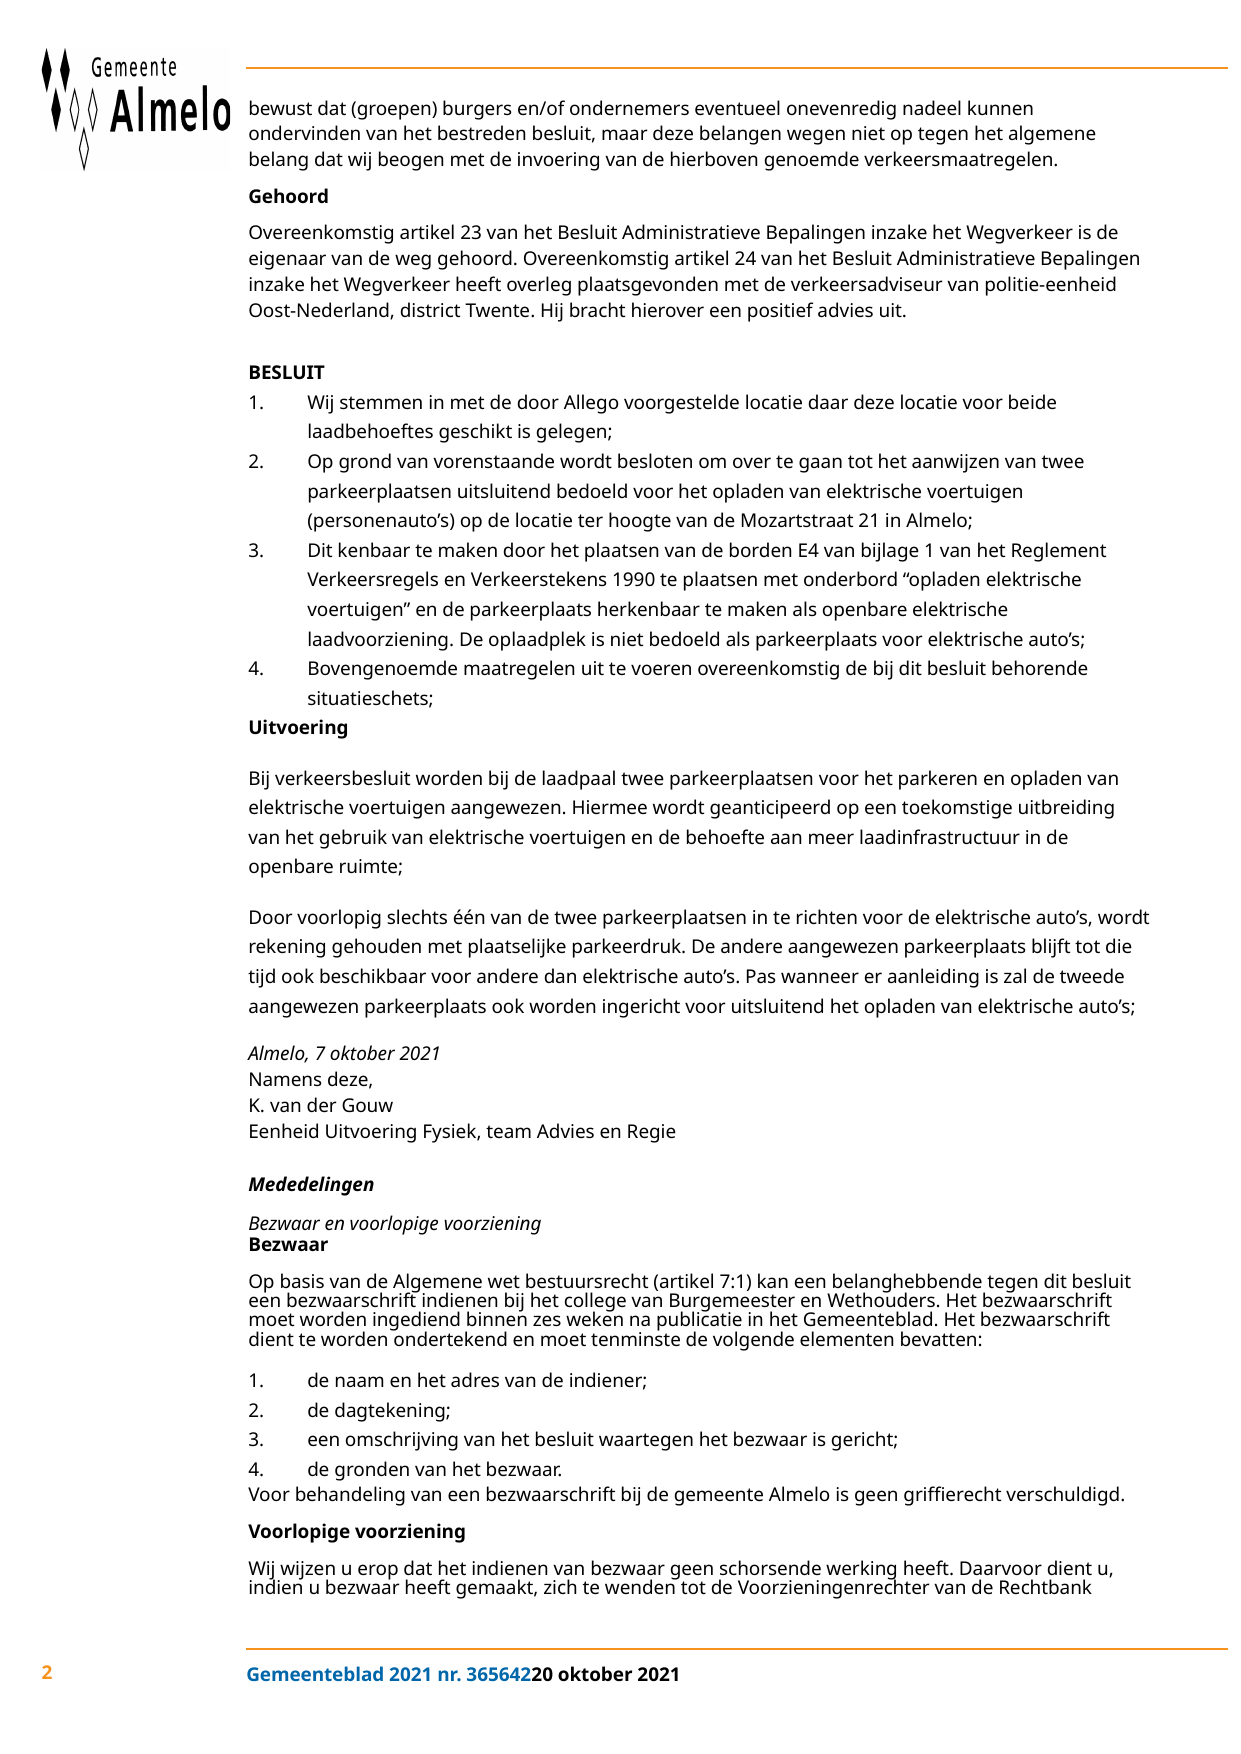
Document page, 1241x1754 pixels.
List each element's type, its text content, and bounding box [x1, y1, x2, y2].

list Dit kenbaar te maken door het plaatsen van de borden E4 van bijlage 1 van het Reglement Verkeersregels en Verkeerstekens 1990 te plaatsen met onderbord “opladen elektrische voertuigen” en de parkeerplaats herkenbaar te maken als openbare elektrische laadvoorziening. De oplaadplek is niet bedoeld als parkeerplaats voor elektrische auto’s; [248, 537, 1152, 651]
list de dagtekening; [248, 1397, 1152, 1423]
text Bezwaar [248, 1236, 1152, 1255]
text Mededelingen [248, 1171, 1152, 1196]
text K. van der Gouw [248, 1092, 1152, 1118]
list Bovengenoemde maatregelen uit te voeren overeenkomstig de bij dit besluit behorende situatieschets; [248, 655, 1152, 711]
text Voor behandeling van een bezwaarschrift bij de gemeente Almelo is geen griffierecht verschuldigd. [248, 1486, 1152, 1505]
list Op grond van vorenstaande wordt besloten om over te gaan tot het aanwijzen van twee parkeerplaatsen uitsluitend bedoeld voor het opladen van elektrische voertuigen (personenauto’s) op de locatie ter hoogte van de Mozartstraat 21 in Almelo; [248, 448, 1152, 533]
list een omschrijving van het besluit waartegen het bezwaar is gericht; [248, 1427, 1152, 1452]
text Almelo, 7 oktober 2021 [248, 1041, 1152, 1066]
picture [41, 47, 231, 172]
text BESLUIT [248, 359, 1152, 385]
text Overeenkomstig artikel 23 van het Besluit Administratieve Bepalingen inzake het Wegverkeer is de eigenaar van de weg gehoord. Overeenkomstig artikel 24 van het Besluit Administratieve Bepalingen inzake het Wegverkeer heeft overleg plaatsgevonden met de verkeersadviseur van politie-eenheid Oost-Nederland, district Twente. Hij bracht hierover een positief advies uit. [248, 219, 1152, 322]
text Wij wijzen u erop dat het indienen van bezwaar geen schorsende werking heeft. Daarvoor dient u, indien u bezwaar heeft gemaakt, zich te wenden tot de Voorzieningenrechter van de Rechtbank [248, 1560, 1152, 1598]
text Eenheid Uitvoering Fysiek, team Advies en Regie [248, 1118, 1152, 1143]
text Uitvoering [248, 714, 1152, 740]
list Wij stemmen in met de door Allego voorgestelde locatie daar deze locatie voor beide laadbehoeftes geschikt is gelegen; [248, 389, 1152, 444]
text Bij verkeersbesluit worden bij de laadpaal twee parkeerplaatsen voor het parkeren en opladen van elektrische voertuigen aangewezen. Hiermee wordt geanticipeerd op een toekomstige uitbreiding van het gebruik van elektrische voertuigen en de behoefte aan meer laadinfrastructuur in de openbare ruimte; [248, 765, 1152, 879]
text Gehoord [248, 183, 1152, 209]
text Bezwaar en voorlopige voorziening [248, 1210, 1152, 1236]
text Namens deze, [248, 1066, 1152, 1092]
list de naam en het adres van de indiener; [248, 1367, 1152, 1393]
text Door voorlopig slechts één van de twee parkeerplaatsen in te richten voor de elektrische auto’s, wordt rekening gehouden met plaatselijke parkeerdruk. De andere aangewezen parkeerplaats blijft tot die tijd ook beschikbaar voor andere dan elektrische auto’s. Pas wanneer er aanleiding is zal de tweede aangewezen parkeerplaats ook worden ingericht voor uitsluitend het opladen van elektrische auto’s; [248, 904, 1152, 1018]
text bewust dat (groepen) burgers en/of ondernemers eventueel onevenredig nadeel kunnen ondervinden van het bestreden besluit, maar deze belangen wegen niet op tegen het algemene belang dat wij beogen met de invoering van de hierboven genoemde verkeersmaatregelen. [248, 95, 1152, 172]
text Op basis van de Algemene wet bestuursrecht (artikel 7:1) kan een belanghebbende tegen dit besluit een bezwaarschrift indienen bij het college van Burgemeester en Wethouders. Het bezwaarschrift moet worden ingediend binnen zes weken na publicatie in het Gemeenteblad. Het bezwaarschrift dient te worden ondertekend en moet tenminste de volgende elementen bevatten: [248, 1273, 1152, 1350]
text Voorlopige voorziening [248, 1523, 1152, 1542]
list de gronden van het bezwaar. [248, 1456, 1152, 1482]
